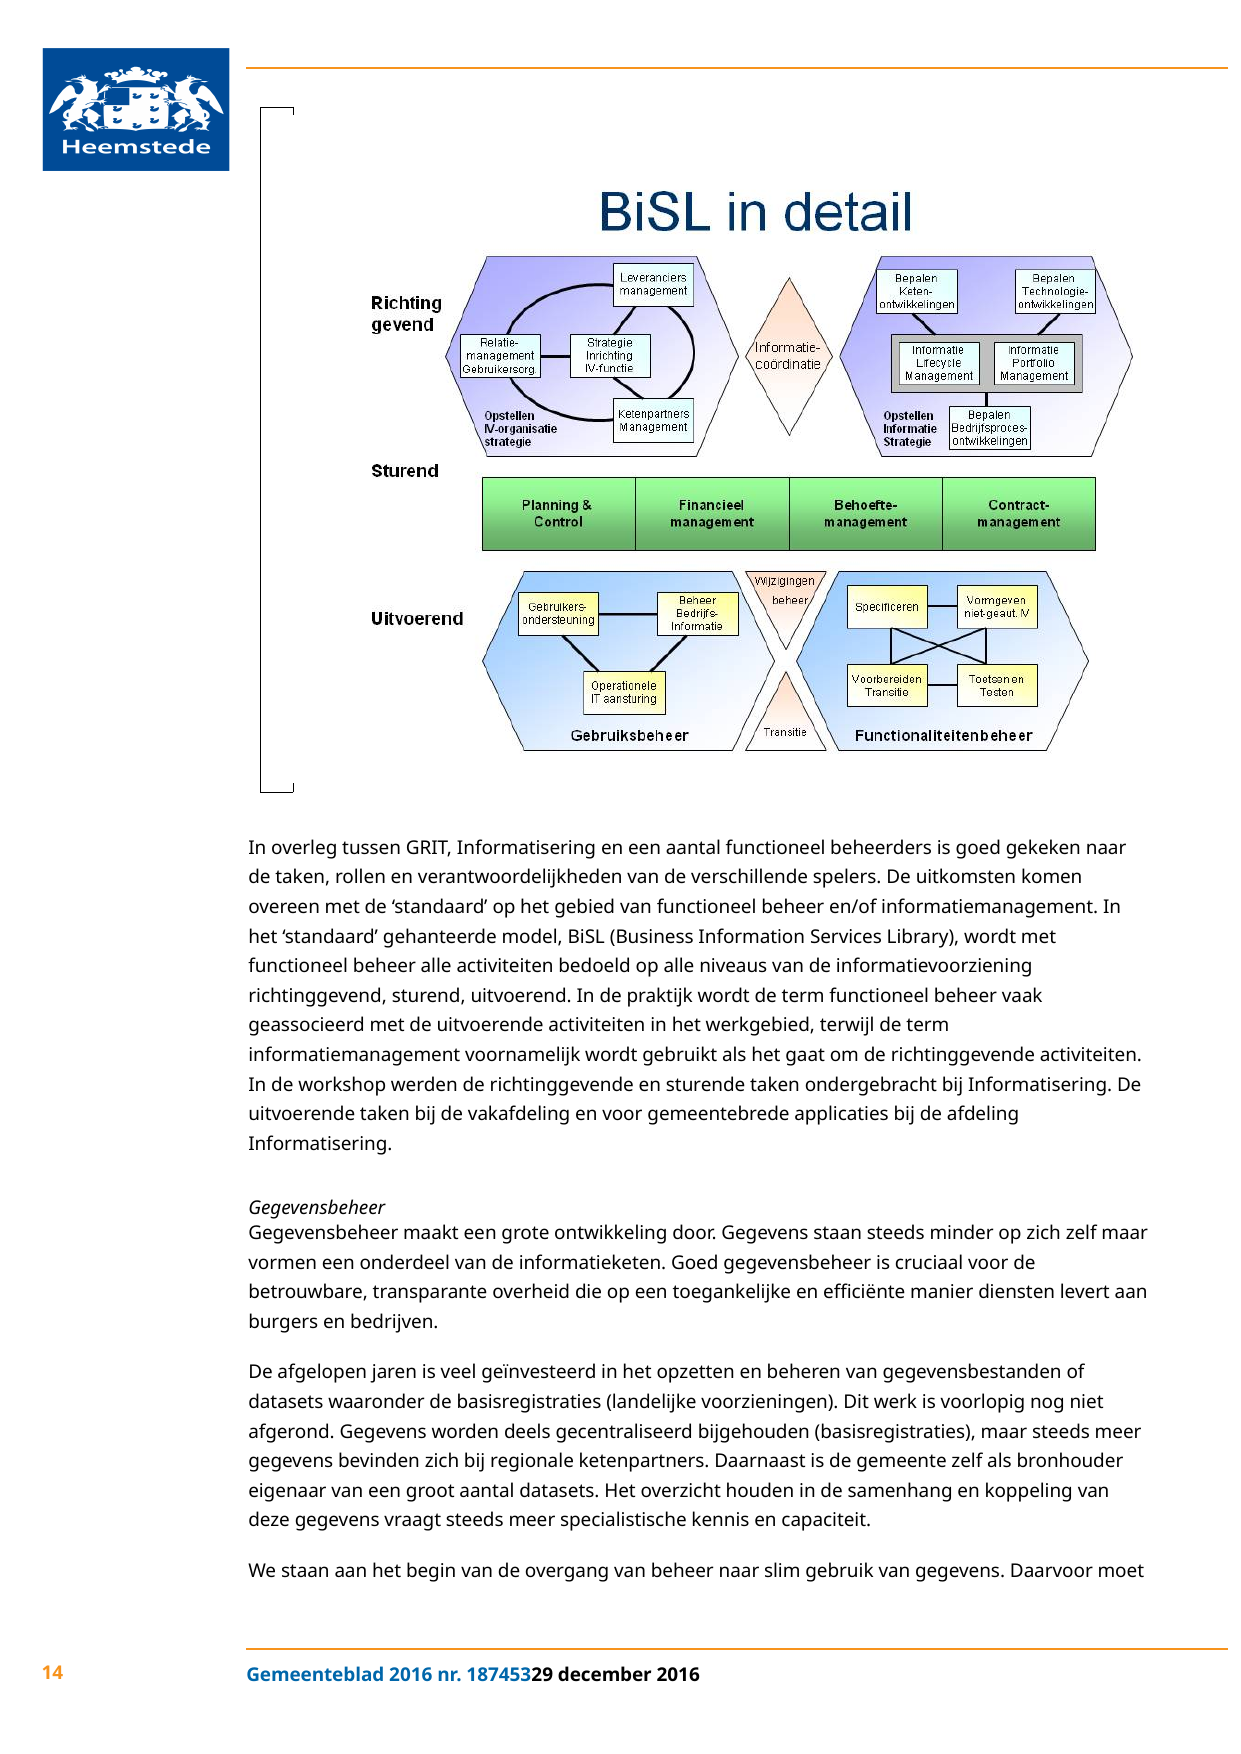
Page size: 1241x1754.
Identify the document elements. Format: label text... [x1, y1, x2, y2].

picture [41, 47, 231, 172]
text Gegevensbeheer [248, 1194, 1152, 1219]
picture [268, 115, 1155, 783]
text De afgelopen jaren is veel geïnvesteerd in het opzetten en beheren van gegevensbestanden of datasets waaronder de basisregistraties (landelijke voorzieningen). Dit werk is voorlopig nog niet afgerond. Gegevens worden deels gecentraliseerd bijgehouden (basisregistraties), maar steeds meer gegevens bevinden zich bij regionale ketenpartners. Daarnaast is de gemeente zelf als bronhouder eigenaar van een groot aantal datasets. Het overzicht houden in de samenhang en koppeling van deze gegevens vraagt steeds meer specialistische kennis en capaciteit. [248, 1359, 1152, 1532]
text Gegevensbeheer maakt een grote ontwikkeling door. Gegevens staan steeds minder op zich zelf maar vormen een onderdeel van de informatieketen. Goed gegevensbeheer is cruciaal voor de betrouwbare, transparante overheid die op een toegankelijke en efficiënte manier diensten levert aan burgers en bedrijven. [248, 1219, 1152, 1334]
text In overleg tussen GRIT, Informatisering en een aantal functioneel beheerders is goed gekeken naar de taken, rollen en verantwoordelijkheden van de verschillende spelers. De uitkomsten komen overeen met de ‘standaard’ op het gebied van functioneel beheer en/of informatiemanagement. In het ‘standaard’ gehanteerde model, BiSL (Business Information Services Library), wordt met functioneel beheer alle activiteiten bedoeld op alle niveaus van de informatievoorziening richtinggevend, sturend, uitvoerend. In de praktijk wordt de term functioneel beheer vaak geassocieerd met de uitvoerende activiteiten in het werkgebied, terwijl de term informatiemanagement voornamelijk wordt gebruikt als het gaat om de richtinggevende activiteiten. In de workshop werden de richtinggevende en sturende taken ondergebracht bij Informatisering. De uitvoerende taken bij de vakafdeling en voor gemeentebrede applicaties bij de afdeling Informatisering. [248, 834, 1152, 1156]
text We staan aan het begin van de overgang van beheer naar slim gebruik van gegevens. Daarvoor moet [248, 1557, 1152, 1583]
